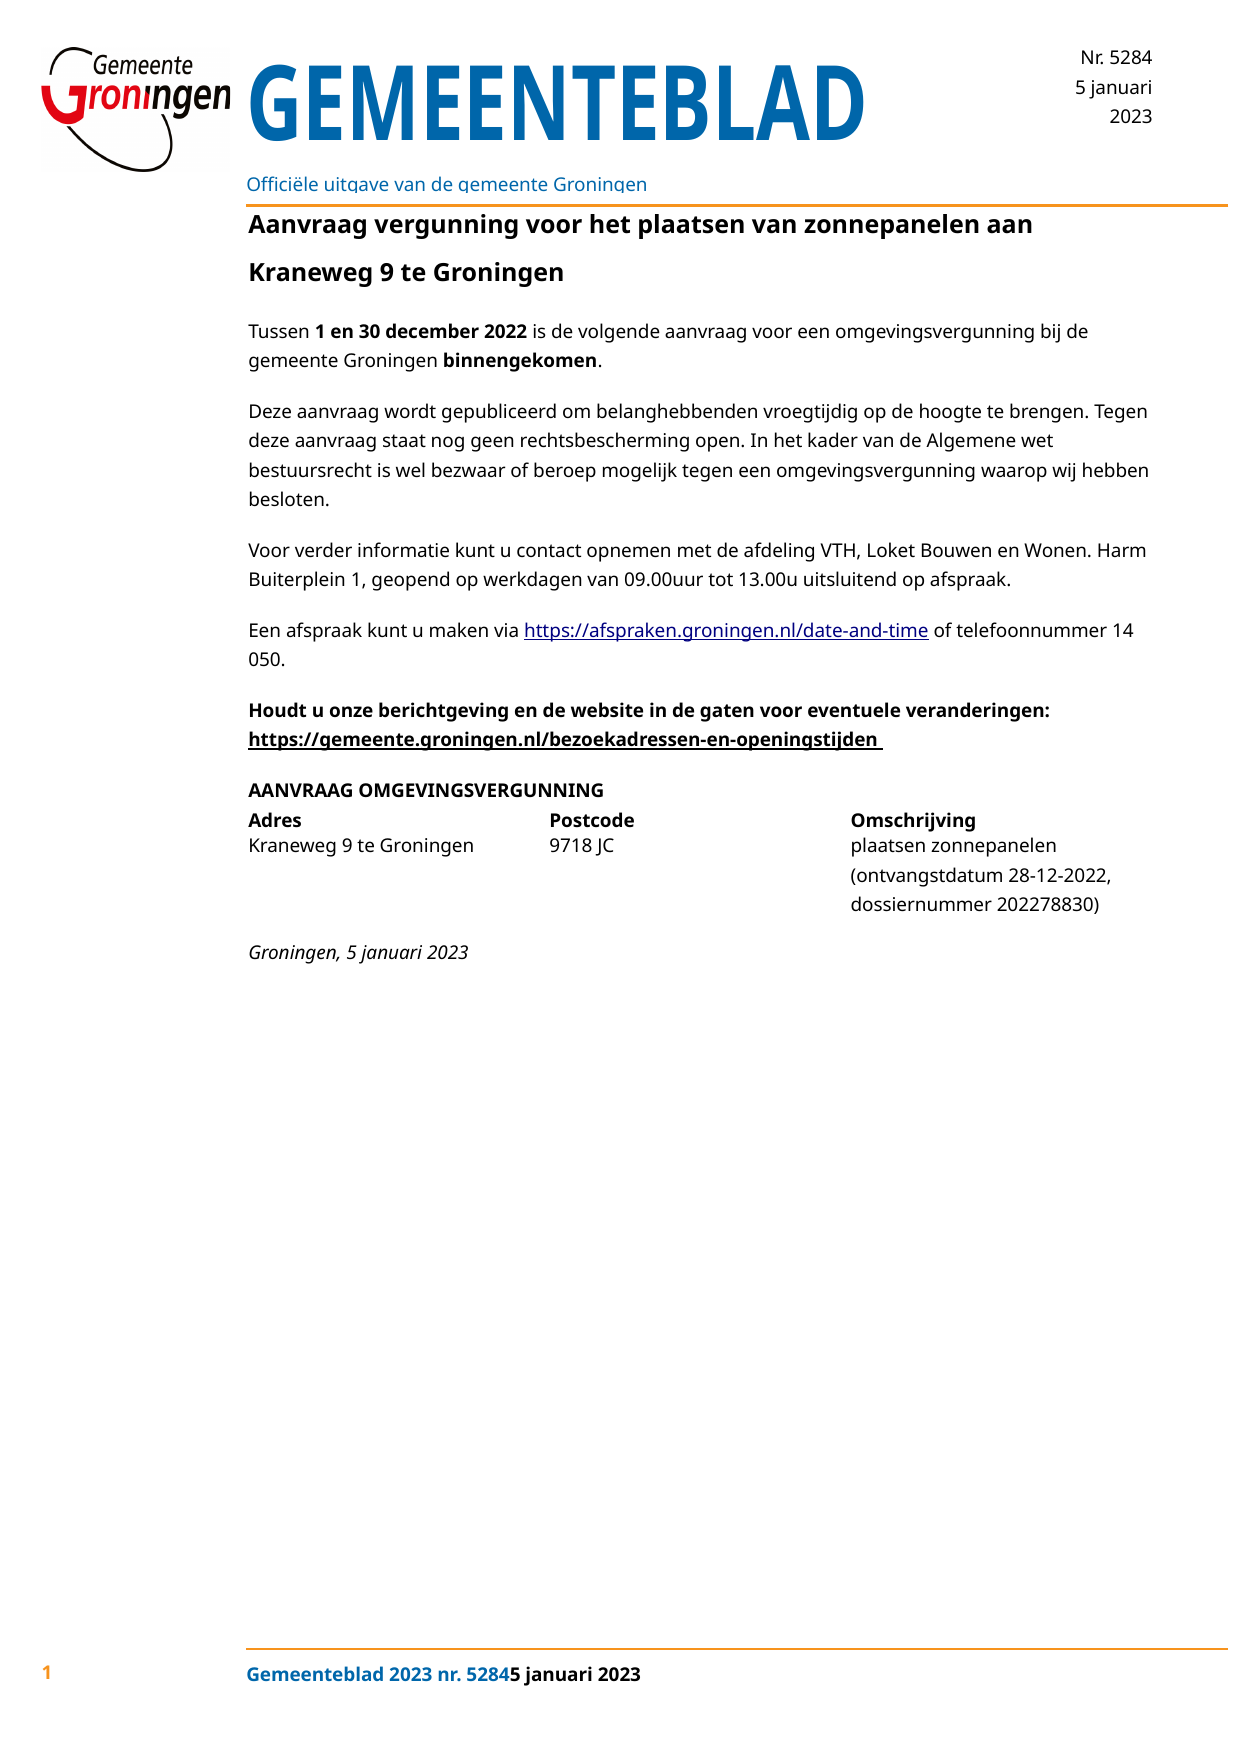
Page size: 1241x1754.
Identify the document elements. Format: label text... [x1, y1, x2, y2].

table_cell 9718 JC [549, 833, 850, 917]
picture [41, 47, 231, 172]
text Tussen 1 en 30 december 2022 is de volgende aanvraag voor een omgevingsvergunning bij de gemeente Groningen binnengekomen. [248, 318, 1152, 373]
text Groningen, 5 januari 2023 [248, 939, 1152, 964]
text Aanvraag vergunning voor het plaatsen van zonnepanelen aan Kraneweg 9 te Groningen [248, 207, 1152, 288]
table_header Omschrijving [850, 807, 1152, 832]
text Een afspraak kunt u maken via https://afspraken.groningen.nl/date-and-time of telefoonnummer 14 050. [248, 617, 1152, 672]
table_header Adres [248, 807, 549, 832]
text Houdt u onze berichtgeving en de website in de gaten voor eventuele veranderingen: https://gemeente.groningen.nl/bezoekadressen-en-openingstijden [248, 697, 1152, 752]
text Deze aanvraag wordt gepubliceerd om belanghebbenden vroegtijdig op de hoogte te brengen. Tegen deze aanvraag staat nog geen rechtsbescherming open. In het kader van de Algemene wet bestuursrecht is wel bezwaar of beroep mogelijk tegen een omgevingsvergunning waarop wij hebben besloten. [248, 398, 1152, 512]
table_cell plaatsen zonnepanelen (ontvangstdatum 28-12-2022, dossiernummer 202278830) [850, 833, 1152, 917]
table_header Postcode [549, 807, 850, 832]
table_cell Kraneweg 9 te Groningen [248, 833, 549, 917]
text AANVRAAG OMGEVINGSVERGUNNING [248, 777, 1152, 803]
text Voor verder informatie kunt u contact opnemen met de afdeling VTH, Loket Bouwen en Wonen. Harm Buiterplein 1, geopend op werkdagen van 09.00uur tot 13.00u uitsluitend op afspraak. [248, 537, 1152, 592]
